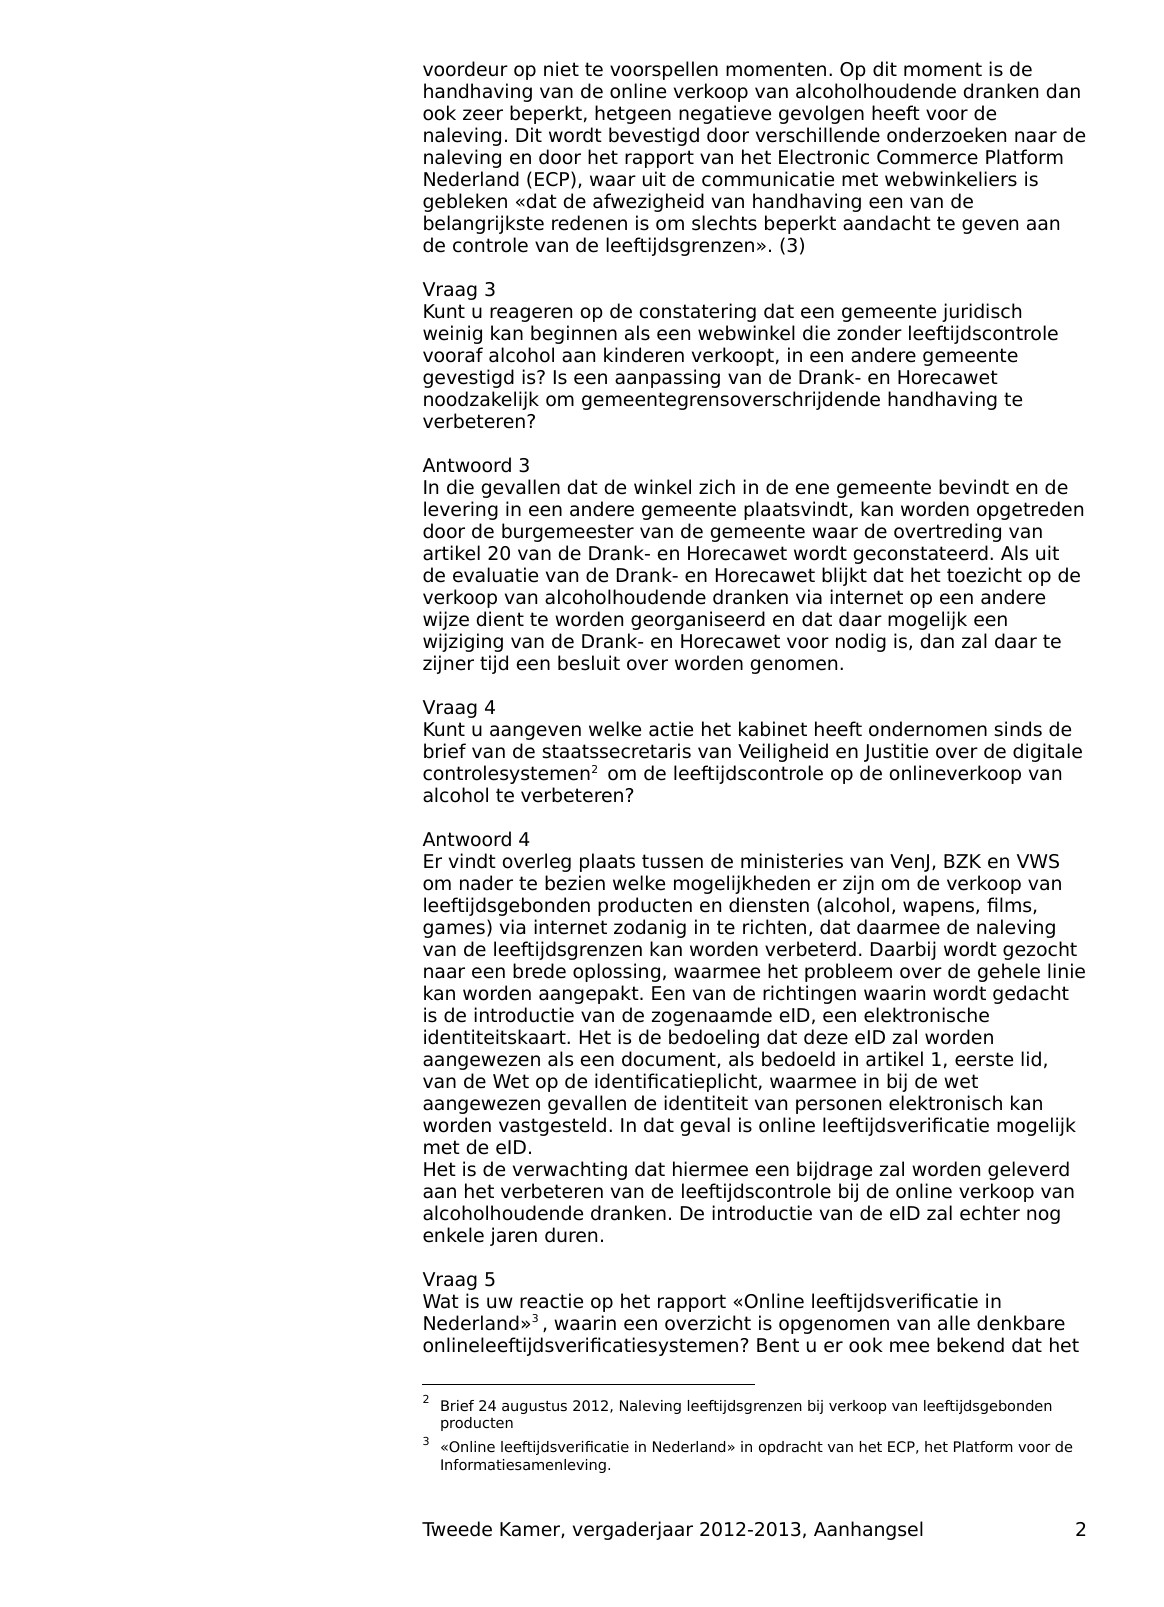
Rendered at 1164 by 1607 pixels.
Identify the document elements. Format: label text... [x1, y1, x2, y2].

text voordeur op niet te voorspellen momenten. Op dit moment is de handhaving van de online verkoop van alcoholhoudende dranken dan ook zeer beperkt, hetgeen negatieve gevolgen heeft voor de naleving. Dit wordt bevestigd door verschillende onderzoeken naar de naleving en door het rapport van het Electronic Commerce Platform Nederland (ECP), waar uit de communicatie met webwinkeliers is gebleken «dat de afwezigheid van handhaving een van de belangrijkste redenen is om slechts beperkt aandacht te geven aan de controle van de leeftijdsgrenzen». (3) [422, 59, 1087, 257]
text Antwoord 4 [422, 829, 1087, 851]
text Kunt u reageren op de constatering dat een gemeente juridisch weinig kan beginnen als een webwinkel die zonder leeftijdscontrole vooraf alcohol aan kinderen verkoopt, in een andere gemeente gevestigd is? Is een aanpassing van de Drank- en Horecawet noodzakelijk om gemeentegrensoverschrijdende handhaving te verbeteren? [422, 301, 1087, 433]
text «Online leeftijdsverificatie in Nederland» in opdracht van het ECP, het Platform voor de Informatiesamenleving. [422, 1435, 1087, 1474]
text In die gevallen dat de winkel zich in de ene gemeente bevindt en de levering in een andere gemeente plaatsvindt, kan worden opgetreden door de burgemeester van de gemeente waar de overtreding van artikel 20 van de Drank- en Horecawet wordt geconstateerd. Als uit de evaluatie van de Drank- en Horecawet blijkt dat het toezicht op de verkoop van alcoholhoudende dranken via internet op een andere wijze dient te worden georganiseerd en dat daar mogelijk een wijziging van de Drank- en Horecawet voor nodig is, dan zal daar te zijner tijd een besluit over worden genomen. [422, 477, 1087, 675]
text Vraag 5 [422, 1269, 1087, 1291]
text Antwoord 3 [422, 455, 1087, 477]
text Brief 24 augustus 2012, Naleving leeftijdsgrenzen bij verkoop van leeftijdsgebonden producten [422, 1393, 1087, 1432]
text Vraag 4 [422, 697, 1087, 719]
text Kunt u aangeven welke actie het kabinet heeft ondernomen sinds de brief van de staatssecretaris van Veiligheid en Justitie over de digitale controlesystemen om de leeftijdscontrole op de onlineverkoop van alcohol te verbeteren? [422, 719, 1087, 807]
text Er vindt overleg plaats tussen de ministeries van VenJ, BZK en VWS om nader te bezien welke mogelijkheden er zijn om de verkoop van leeftijdsgebonden producten en diensten (alcohol, wapens, films, games) via internet zodanig in te richten, dat daarmee de naleving van de leeftijdsgrenzen kan worden verbeterd. Daarbij wordt gezocht naar een brede oplossing, waarmee het probleem over de gehele linie kan worden aangepakt. Een van de richtingen waarin wordt gedacht is de introductie van de zogenaamde eID, een elektronische identiteitskaart. Het is de bedoeling dat deze eID zal worden aangewezen als een document, als bedoeld in artikel 1, eerste lid, van de Wet op de identificatieplicht, waarmee in bij de wet aangewezen gevallen de identiteit van personen elektronisch kan worden vastgesteld. In dat geval is online leeftijdsverificatie mogelijk met de eID. [422, 851, 1087, 1159]
text Vraag 3 [422, 279, 1087, 301]
text Wat is uw reactie op het rapport «Online leeftijdsverificatie in Nederland», waarin een overzicht is opgenomen van alle denkbare onlineleeftijdsverificatiesystemen? Bent u er ook mee bekend dat het [422, 1291, 1087, 1357]
text Het is de verwachting dat hiermee een bijdrage zal worden geleverd aan het verbeteren van de leeftijdscontrole bij de online verkoop van alcoholhoudende dranken. De introductie van de eID zal echter nog enkele jaren duren. [422, 1159, 1087, 1247]
